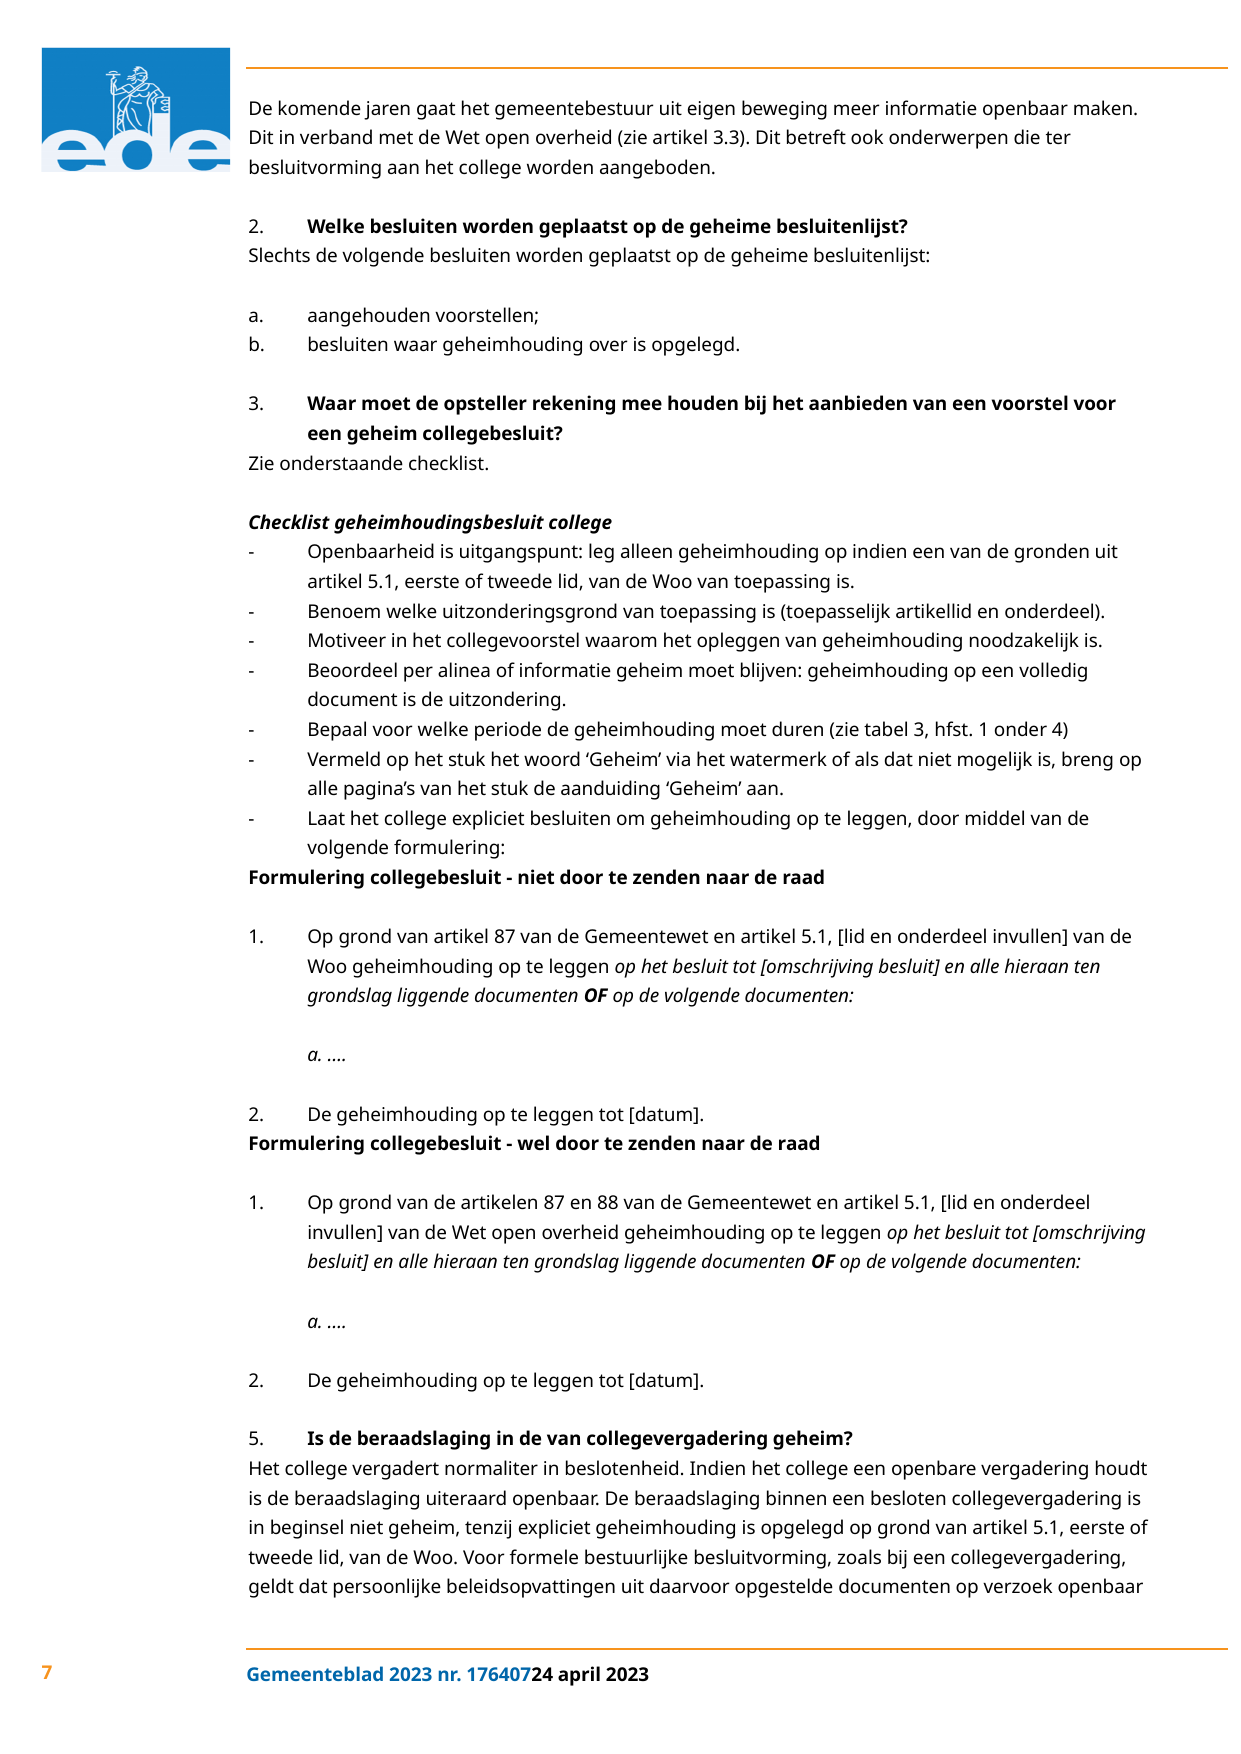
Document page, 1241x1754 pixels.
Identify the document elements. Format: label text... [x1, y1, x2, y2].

text Zie onderstaande checklist. [248, 450, 1152, 476]
list Is de beraadslaging in de van collegevergadering geheim? [248, 1426, 1152, 1451]
list besluiten waar geheimhouding over is opgelegd. [248, 331, 1152, 357]
list Waar moet de opsteller rekening mee houden bij het aanbieden van een voorstel voor een geheim collegebesluit? [248, 391, 1152, 446]
list Welke besluiten worden geplaatst op de geheime besluitenlijst? [248, 213, 1152, 239]
picture [41, 47, 231, 172]
list aangehouden voorstellen; [248, 302, 1152, 328]
text Het college vergadert normaliter in beslotenheid. Indien het college een openbare vergadering houdt is de beraadslaging uiteraard openbaar. De beraadslaging binnen een besloten collegevergadering is in beginsel niet geheim, tenzij expliciet geheimhouding is opgelegd op grond van artikel 5.1, eerste of tweede lid, van de Woo. Voor formele bestuurlijke besluitvorming, zoals bij een collegevergadering, geldt dat persoonlijke beleidsopvattingen uit daarvoor opgestelde documenten op verzoek openbaar [248, 1455, 1152, 1599]
text De komende jaren gaat het gemeentebestuur uit eigen beweging meer informatie openbaar maken. Dit in verband met de Wet open overheid (zie artikel 3.3). Dit betreft ook onderwerpen die ter besluitvorming aan het college worden aangeboden. [248, 95, 1152, 180]
table_header Checklist geheimhoudingsbesluit college Openbaarheid is uitgangspunt: leg alleen geheimhouding op indien een van de gronden uit artikel 5.1, eerste of tweede lid, van de Woo van toepassing is. Benoem welke uitzonderingsgrond van toepassing is (toepasselijk artikellid en onderdeel). Motiveer in het collegevoorstel waarom het opleggen van geheimhouding noodzakelijk is. Beoordeel per alinea of informatie geheim moet blijven: geheimhouding op een volledig document is de uitzondering. Bepaal voor welke periode de geheimhouding moet duren (zie tabel 3, hfst. 1 onder 4) Vermeld op het stuk het woord ‘Geheim’ via het watermerk of als dat niet mogelijk is, breng op alle pagina’s van het stuk de aanduiding ‘Geheim’ aan. Laat het college expliciet besluiten om geheimhouding op te leggen, door middel van de volgende formulering: Formulering collegebesluit - niet door te zenden naar de raad Op grond van artikel 87 van de Gemeentewet en artikel 5.1, [lid en onderdeel invullen] van de Woo geheimhouding op te leggen op het besluit tot [omschrijving besluit] en alle hieraan ten grondslag liggende documenten OF op de volgende documenten: a. …. De geheimhouding op te leggen tot [datum]. Formulering collegebesluit - wel door te zenden naar de raad Op grond van de artikelen 87 en 88 van de Gemeentewet en artikel 5.1, [lid en onderdeel invullen] van de Wet open overheid geheimhouding op te leggen op het besluit tot [omschrijving besluit] en alle hieraan ten grondslag liggende documenten OF op de volgende documenten: a. …. De geheimhouding op te leggen tot [datum]. [248, 509, 1152, 1393]
text Slechts de volgende besluiten worden geplaatst op de geheime besluitenlijst: [248, 243, 1152, 268]
